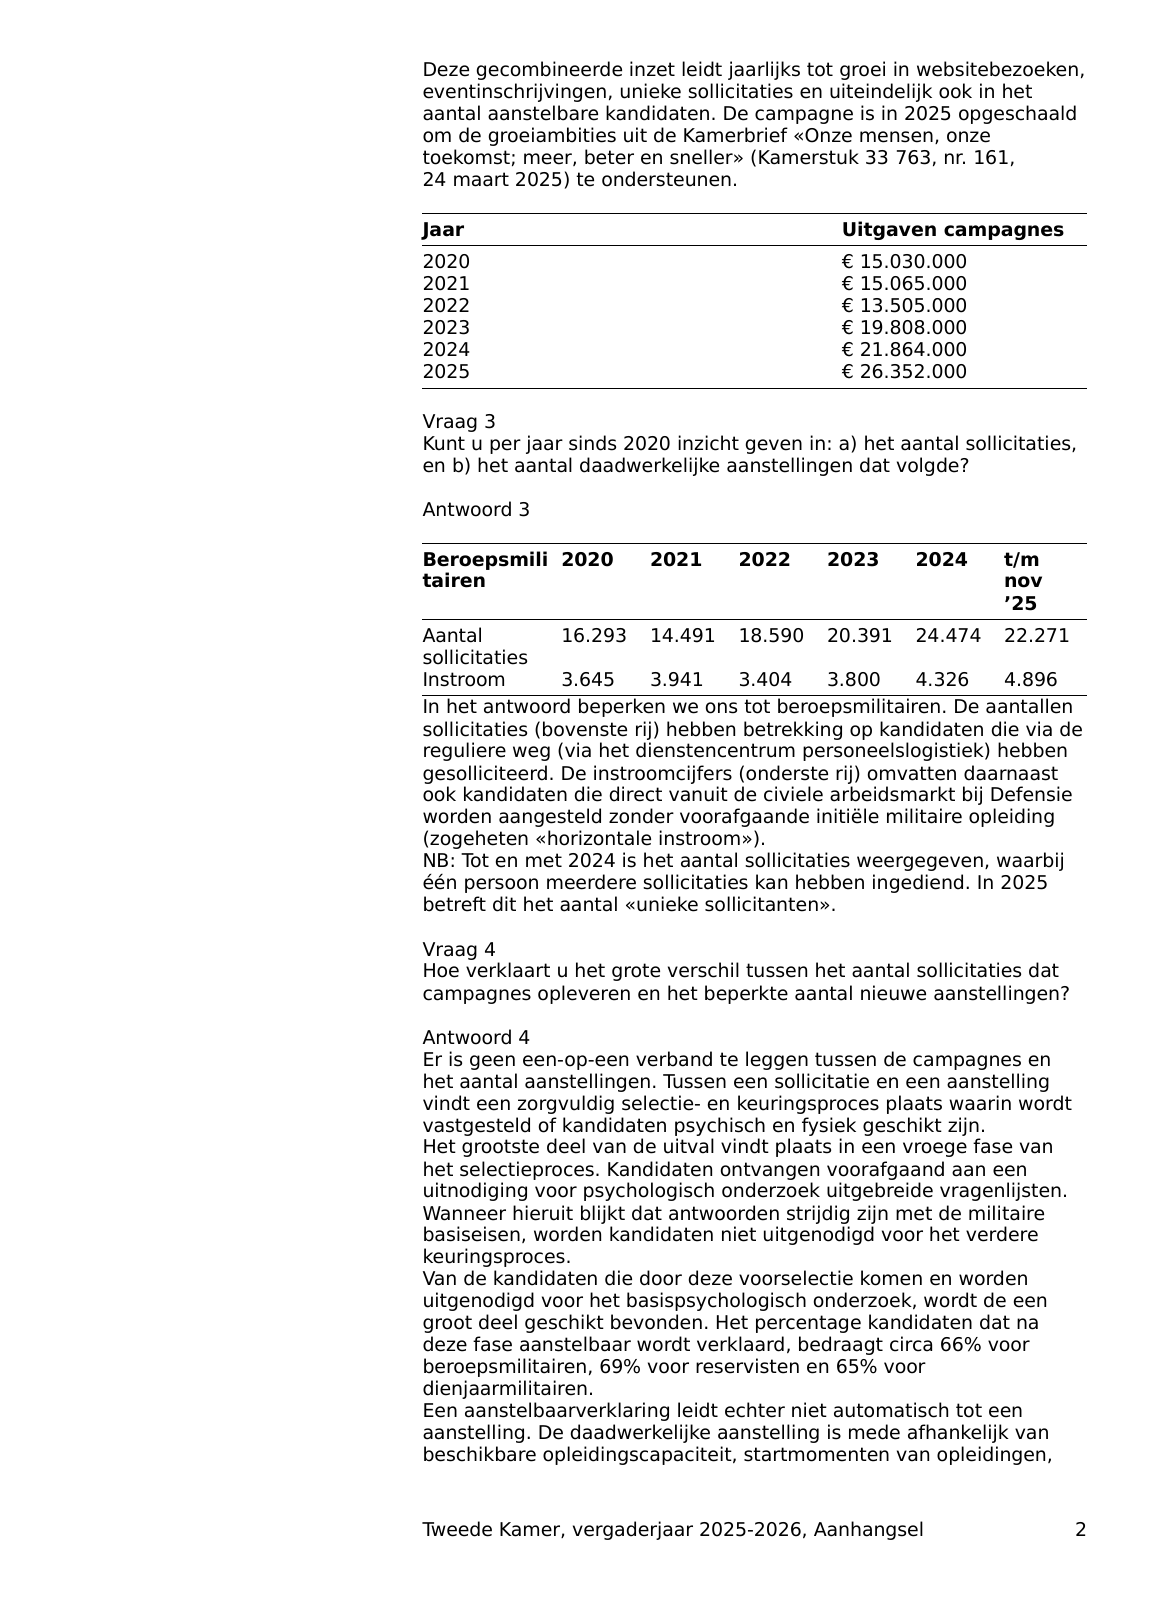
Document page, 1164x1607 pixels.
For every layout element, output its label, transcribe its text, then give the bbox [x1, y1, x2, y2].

table_cell 2025 [422, 361, 836, 387]
table_cell 3.800 [821, 669, 909, 695]
table_cell Instroom [422, 669, 555, 695]
table_cell 2022 [422, 295, 836, 317]
table_header 2022 [732, 544, 821, 619]
text Er is geen een-op-een verband te leggen tussen de campagnes en het aantal aanstellingen. Tussen een sollicitatie en een aanstelling vindt een zorgvuldig selectie- en keuringsproces plaats waarin wordt vastgesteld of kandidaten psychisch en fysiek geschikt zijn. [422, 1048, 1087, 1136]
table_header 2024 [910, 544, 998, 619]
text Hoe verklaart u het grote verschil tussen het aantal sollicitaties dat campagnes opleveren en het beperkte aantal nieuwe aanstellingen? [422, 960, 1087, 1004]
table_cell 22.271 [998, 620, 1087, 669]
table_header Beroepsmilitairen [422, 544, 555, 619]
table_cell € 19.808.000 [836, 317, 1087, 339]
table_cell € 15.030.000 [836, 246, 1087, 273]
text Deze gecombineerde inzet leidt jaarlijks tot groei in websitebezoeken, eventinschrijvingen, unieke sollicitaties en uiteindelijk ook in het aantal aanstelbare kandidaten. De campagne is in 2025 opgeschaald om de groeiambities uit de Kamerbrief «Onze mensen, onze toekomst; meer, beter en sneller» (Kamerstuk 33 763, nr. 161, 24 maart 2025) te ondersteunen. [422, 59, 1087, 191]
table_header Jaar [422, 214, 836, 245]
table_cell € 15.065.000 [836, 273, 1087, 295]
text NB: Tot en met 2024 is het aantal sollicitaties weergegeven, waarbij één persoon meerdere sollicitaties kan hebben ingediend. In 2025 betreft dit het aantal «unieke sollicitanten». [422, 850, 1087, 916]
table_cell 3.645 [555, 669, 644, 695]
table_header 2021 [644, 544, 732, 619]
text Een aanstelbaarverklaring leidt echter niet automatisch tot een aanstelling. De daadwerkelijke aanstelling is mede afhankelijk van beschikbare opleidingscapaciteit, startmomenten van opleidingen, [422, 1400, 1087, 1466]
table_cell 20.391 [821, 620, 909, 669]
table_header 2023 [821, 544, 909, 619]
table_header 2020 [555, 544, 644, 619]
text Kunt u per jaar sinds 2020 inzicht geven in: a) het aantal sollicitaties, en b) het aantal daadwerkelijke aanstellingen dat volgde? [422, 433, 1087, 477]
table_header t/m nov ’25 [998, 544, 1087, 619]
table_cell 24.474 [910, 620, 998, 669]
text In het antwoord beperken we ons tot beroepsmilitairen. De aantallen sollicitaties (bovenste rij) hebben betrekking op kandidaten die via de reguliere weg (via het dienstencentrum personeelslogistiek) hebben gesolliciteerd. De instroomcijfers (onderste rij) omvatten daarnaast ook kandidaten die direct vanuit de civiele arbeidsmarkt bij Defensie worden aangesteld zonder voorafgaande initiële militaire opleiding (zogeheten «horizontale instroom»). [422, 696, 1087, 850]
table_cell 14.491 [644, 620, 732, 669]
table_cell Aantal sollicitaties [422, 620, 555, 669]
table_cell 3.941 [644, 669, 732, 695]
table_cell 2024 [422, 339, 836, 361]
table_cell 2023 [422, 317, 836, 339]
text Antwoord 3 [422, 499, 1087, 521]
table_cell 18.590 [732, 620, 821, 669]
text Van de kandidaten die door deze voorselectie komen en worden uitgenodigd voor het basispsychologisch onderzoek, wordt de een groot deel geschikt bevonden. Het percentage kandidaten dat na deze fase aanstelbaar wordt verklaard, bedraagt circa 66% voor beroepsmilitairen, 69% voor reservisten en 65% voor dienjaarmilitairen. [422, 1268, 1087, 1400]
table_cell 2020 [422, 246, 836, 273]
table_cell 16.293 [555, 620, 644, 669]
text Het grootste deel van de uitval vindt plaats in een vroege fase van het selectieproces. Kandidaten ontvangen voorafgaand aan een uitnodiging voor psychologisch onderzoek uitgebreide vragenlijsten. Wanneer hieruit blijkt dat antwoorden strijdig zijn met de militaire basiseisen, worden kandidaten niet uitgenodigd voor het verdere keuringsproces. [422, 1136, 1087, 1268]
table_cell 2021 [422, 273, 836, 295]
text Vraag 4 [422, 938, 1087, 960]
table_cell € 13.505.000 [836, 295, 1087, 317]
table_cell € 26.352.000 [836, 361, 1087, 387]
text Vraag 3 [422, 411, 1087, 433]
text Antwoord 4 [422, 1027, 1087, 1048]
table_cell € 21.864.000 [836, 339, 1087, 361]
table_cell 4.326 [910, 669, 998, 695]
table_cell 4.896 [998, 669, 1087, 695]
table_cell 3.404 [732, 669, 821, 695]
table_header Uitgaven campagnes [836, 214, 1087, 245]
